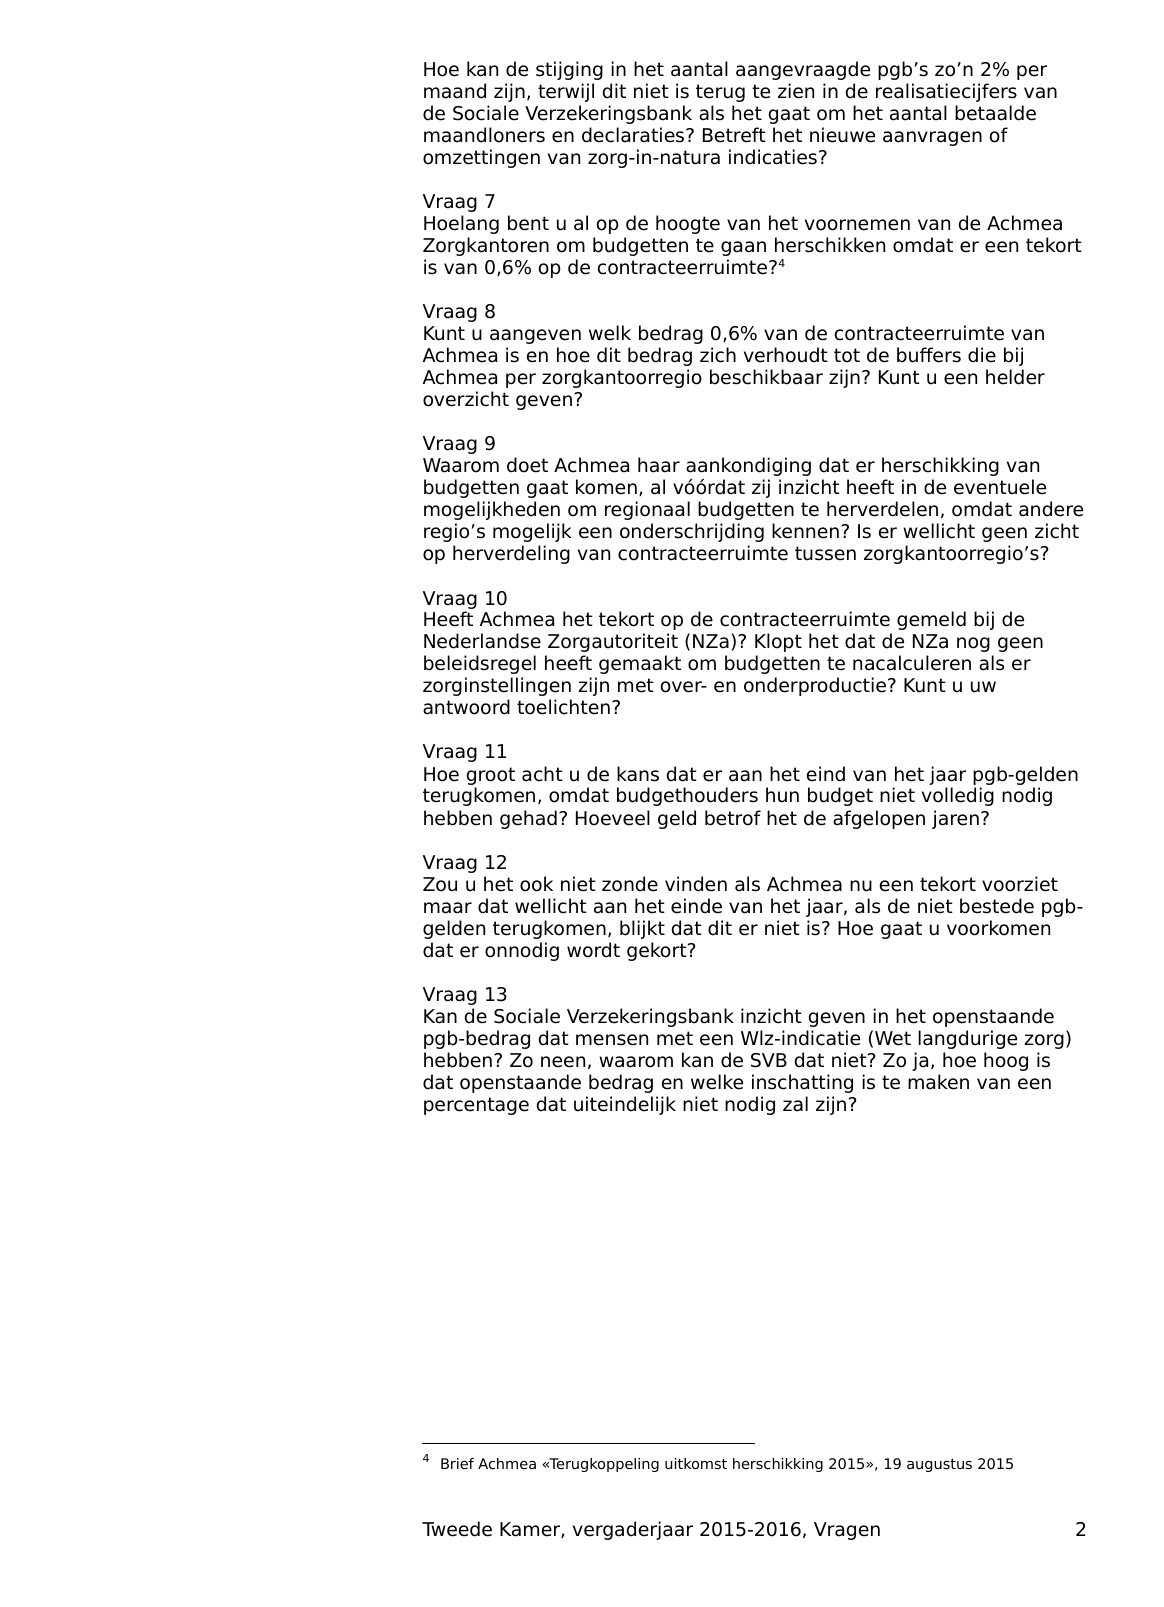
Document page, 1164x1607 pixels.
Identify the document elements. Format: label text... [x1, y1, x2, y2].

text Kan de Sociale Verzekeringsbank inzicht geven in het openstaande pgb-bedrag dat mensen met een Wlz-indicatie (Wet langdurige zorg) hebben? Zo neen, waarom kan de SVB dat niet? Zo ja, hoe hoog is dat openstaande bedrag en welke inschatting is te maken van een percentage dat uiteindelijk niet nodig zal zijn? [422, 1006, 1087, 1116]
text Vraag 11 [422, 741, 1087, 763]
text Vraag 9 [422, 433, 1087, 455]
text Vraag 10 [422, 587, 1087, 609]
text Hoelang bent u al op de hoogte van het voornemen van de Achmea Zorgkantoren om budgetten te gaan herschikken omdat er een tekort is van 0,6% op de contracteerruimte? [422, 213, 1087, 279]
text Brief Achmea «Terugkoppeling uitkomst herschikking 2015», 19 augustus 2015 [422, 1452, 1087, 1474]
text Kunt u aangeven welk bedrag 0,6% van de contracteerruimte van Achmea is en hoe dit bedrag zich verhoudt tot de buffers die bij Achmea per zorgkantoorregio beschikbaar zijn? Kunt u een helder overzicht geven? [422, 323, 1087, 411]
text Hoe kan de stijging in het aantal aangevraagde pgb’s zo’n 2% per maand zijn, terwijl dit niet is terug te zien in de realisatiecijfers van de Sociale Verzekeringsbank als het gaat om het aantal betaalde maandloners en declaraties? Betreft het nieuwe aanvragen of omzettingen van zorg-in-natura indicaties? [422, 59, 1087, 169]
text Vraag 7 [422, 191, 1087, 213]
text Vraag 12 [422, 852, 1087, 873]
text Zou u het ook niet zonde vinden als Achmea nu een tekort voorziet maar dat wellicht aan het einde van het jaar, als de niet bestede pgb-gelden terugkomen, blijkt dat dit er niet is? Hoe gaat u voorkomen dat er onnodig wordt gekort? [422, 873, 1087, 961]
text Hoe groot acht u de kans dat er aan het eind van het jaar pgb-gelden terugkomen, omdat budgethouders hun budget niet volledig nodig hebben gehad? Hoeveel geld betrof het de afgelopen jaren? [422, 763, 1087, 829]
text Waarom doet Achmea haar aankondiging dat er herschikking van budgetten gaat komen, al vóórdat zij inzicht heeft in de eventuele mogelijkheden om regionaal budgetten te herverdelen, omdat andere regio’s mogelijk een onderschrijding kennen? Is er wellicht geen zicht op herverdeling van contracteerruimte tussen zorgkantoorregio’s? [422, 455, 1087, 565]
text Vraag 8 [422, 301, 1087, 323]
text Heeft Achmea het tekort op de contracteerruimte gemeld bij de Nederlandse Zorgautoriteit (NZa)? Klopt het dat de NZa nog geen beleidsregel heeft gemaakt om budgetten te nacalculeren als er zorginstellingen zijn met over- en onderproductie? Kunt u uw antwoord toelichten? [422, 609, 1087, 719]
text Vraag 13 [422, 984, 1087, 1006]
